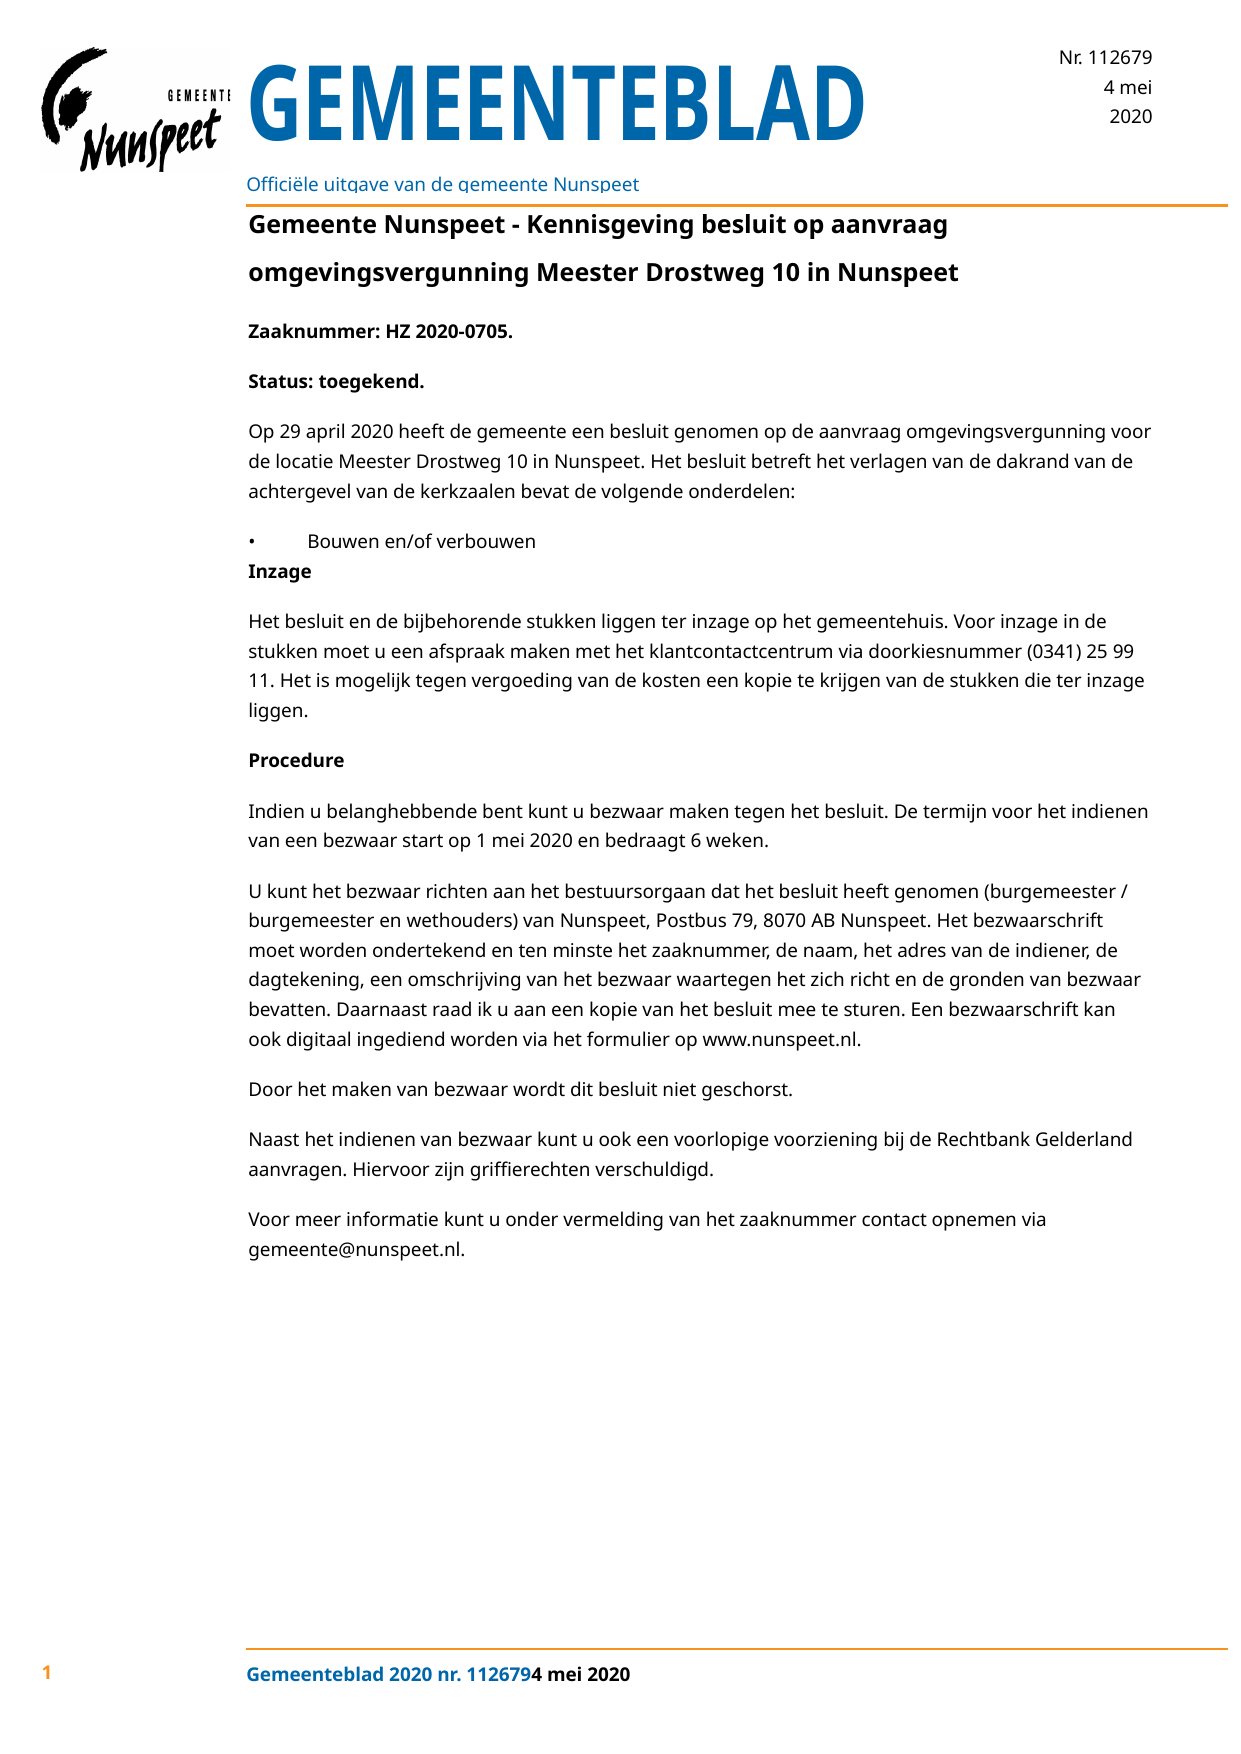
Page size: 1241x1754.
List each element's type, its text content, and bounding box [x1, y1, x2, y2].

text Gemeente Nunspeet - Kennisgeving besluit op aanvraag omgevingsvergunning Meester Drostweg 10 in Nunspeet [248, 207, 1152, 288]
text Status: toegekend. [248, 368, 1152, 394]
text Naast het indienen van bezwaar kunt u ook een voorlopige voorziening bij de Rechtbank Gelderland aanvragen. Hiervoor zijn griffierechten verschuldigd. [248, 1127, 1152, 1182]
text Indien u belanghebbende bent kunt u bezwaar maken tegen het besluit. De termijn voor het indienen van een bezwaar start op 1 mei 2020 en bedraagt 6 weken. [248, 798, 1152, 853]
text Voor meer informatie kunt u onder vermelding van het zaaknummer contact opnemen via gemeente@nunspeet.nl. [248, 1207, 1152, 1262]
text Door het maken van bezwaar wordt dit besluit niet geschorst. [248, 1076, 1152, 1102]
text Inzage [248, 558, 1152, 584]
list Bouwen en/of verbouwen [248, 528, 1152, 554]
picture [41, 47, 231, 172]
text Het besluit en de bijbehorende stukken liggen ter inzage op het gemeentehuis. Voor inzage in de stukken moet u een afspraak maken met het klantcontactcentrum via doorkiesnummer (0341) 25 99 11. Het is mogelijk tegen vergoeding van de kosten een kopie te krijgen van de stukken die ter inzage liggen. [248, 608, 1152, 723]
text U kunt het bezwaar richten aan het bestuursorgaan dat het besluit heeft genomen (burgemeester / burgemeester en wethouders) van Nunspeet, Postbus 79, 8070 AB Nunspeet. Het bezwaarschrift moet worden ondertekend en ten minste het zaaknummer, de naam, het adres van de indiener, de dagtekening, een omschrijving van het bezwaar waartegen het zich richt en de gronden van bezwaar bevatten. Daarnaast raad ik u aan een kopie van het besluit mee te sturen. Een bezwaarschrift kan ook digitaal ingediend worden via het formulier op www.nunspeet.nl. [248, 878, 1152, 1052]
text Op 29 april 2020 heeft de gemeente een besluit genomen op de aanvraag omgevingsvergunning voor de locatie Meester Drostweg 10 in Nunspeet. Het besluit betreft het verlagen van de dakrand van de achtergevel van de kerkzaalen bevat de volgende onderdelen: [248, 419, 1152, 504]
text Procedure [248, 747, 1152, 773]
text Zaaknummer: HZ 2020-0705. [248, 318, 1152, 344]
